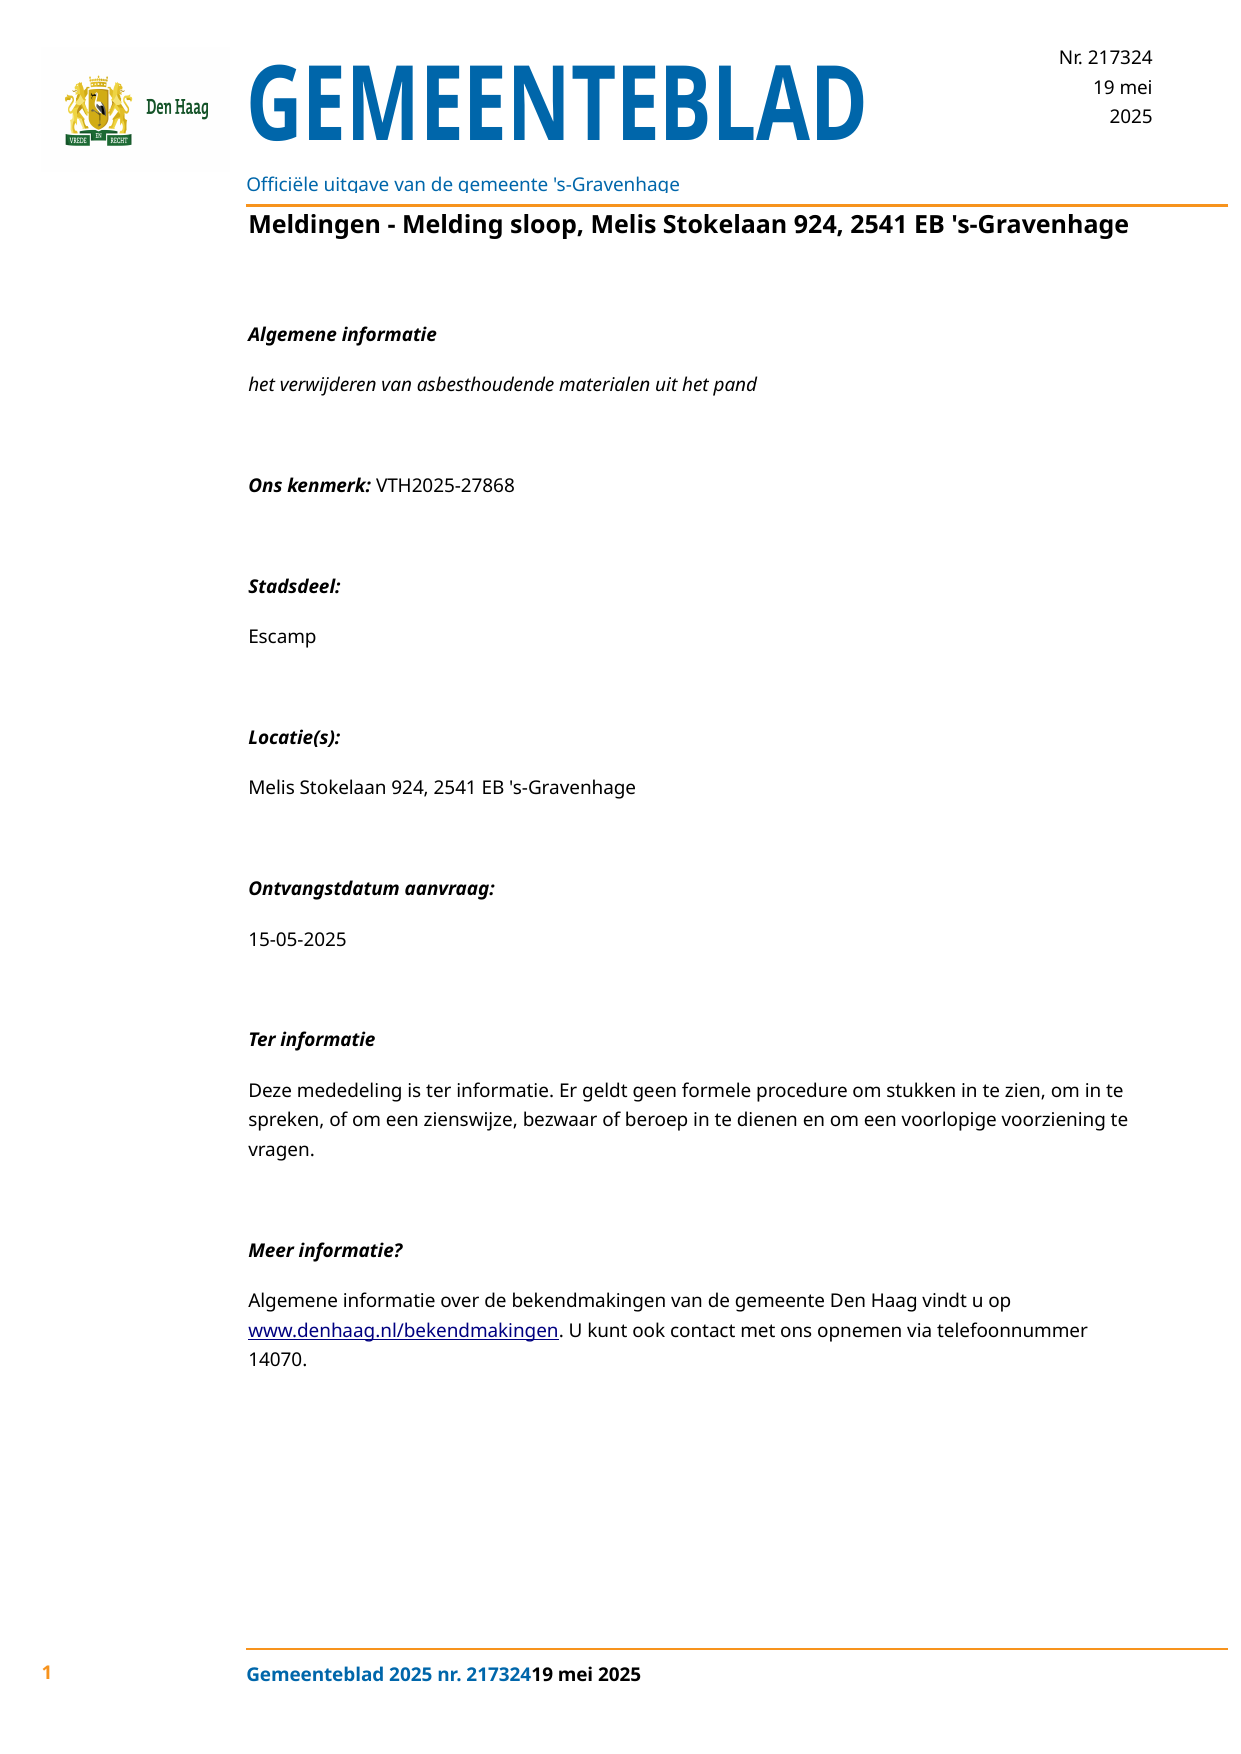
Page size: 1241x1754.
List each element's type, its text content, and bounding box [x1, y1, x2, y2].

text Meldingen - Melding sloop, Melis Stokelaan 924, 2541 EB 's-Gravenhage [248, 207, 1152, 241]
text Stadsdeel: [248, 573, 1152, 598]
text Locatie(s): [248, 724, 1152, 750]
picture [41, 47, 231, 172]
text Melis Stokelaan 924, 2541 EB 's-Gravenhage [248, 774, 1152, 800]
text Algemene informatie [248, 321, 1152, 346]
text Meer informatie? [248, 1237, 1152, 1263]
text Escamp [248, 623, 1152, 649]
text Algemene informatie over de bekendmakingen van de gemeente Den Haag vindt u op www.denhaag.nl/bekendmakingen. U kunt ook contact met ons opnemen via telefoonnummer 14070. [248, 1287, 1152, 1372]
text Ter informatie [248, 1027, 1152, 1052]
text Deze mededeling is ter informatie. Er geldt geen formele procedure om stukken in te zien, om in te spreken, of om een zienswijze, bezwaar of beroep in te dienen en om een voorlopige voorziening te vragen. [248, 1077, 1152, 1162]
text Ontvangstdatum aanvraag: [248, 875, 1152, 901]
text het verwijderen van asbesthoudende materialen uit het pand [248, 371, 1152, 397]
text Ons kenmerk: VTH2025-27868 [248, 472, 1152, 498]
text 15-05-2025 [248, 926, 1152, 951]
